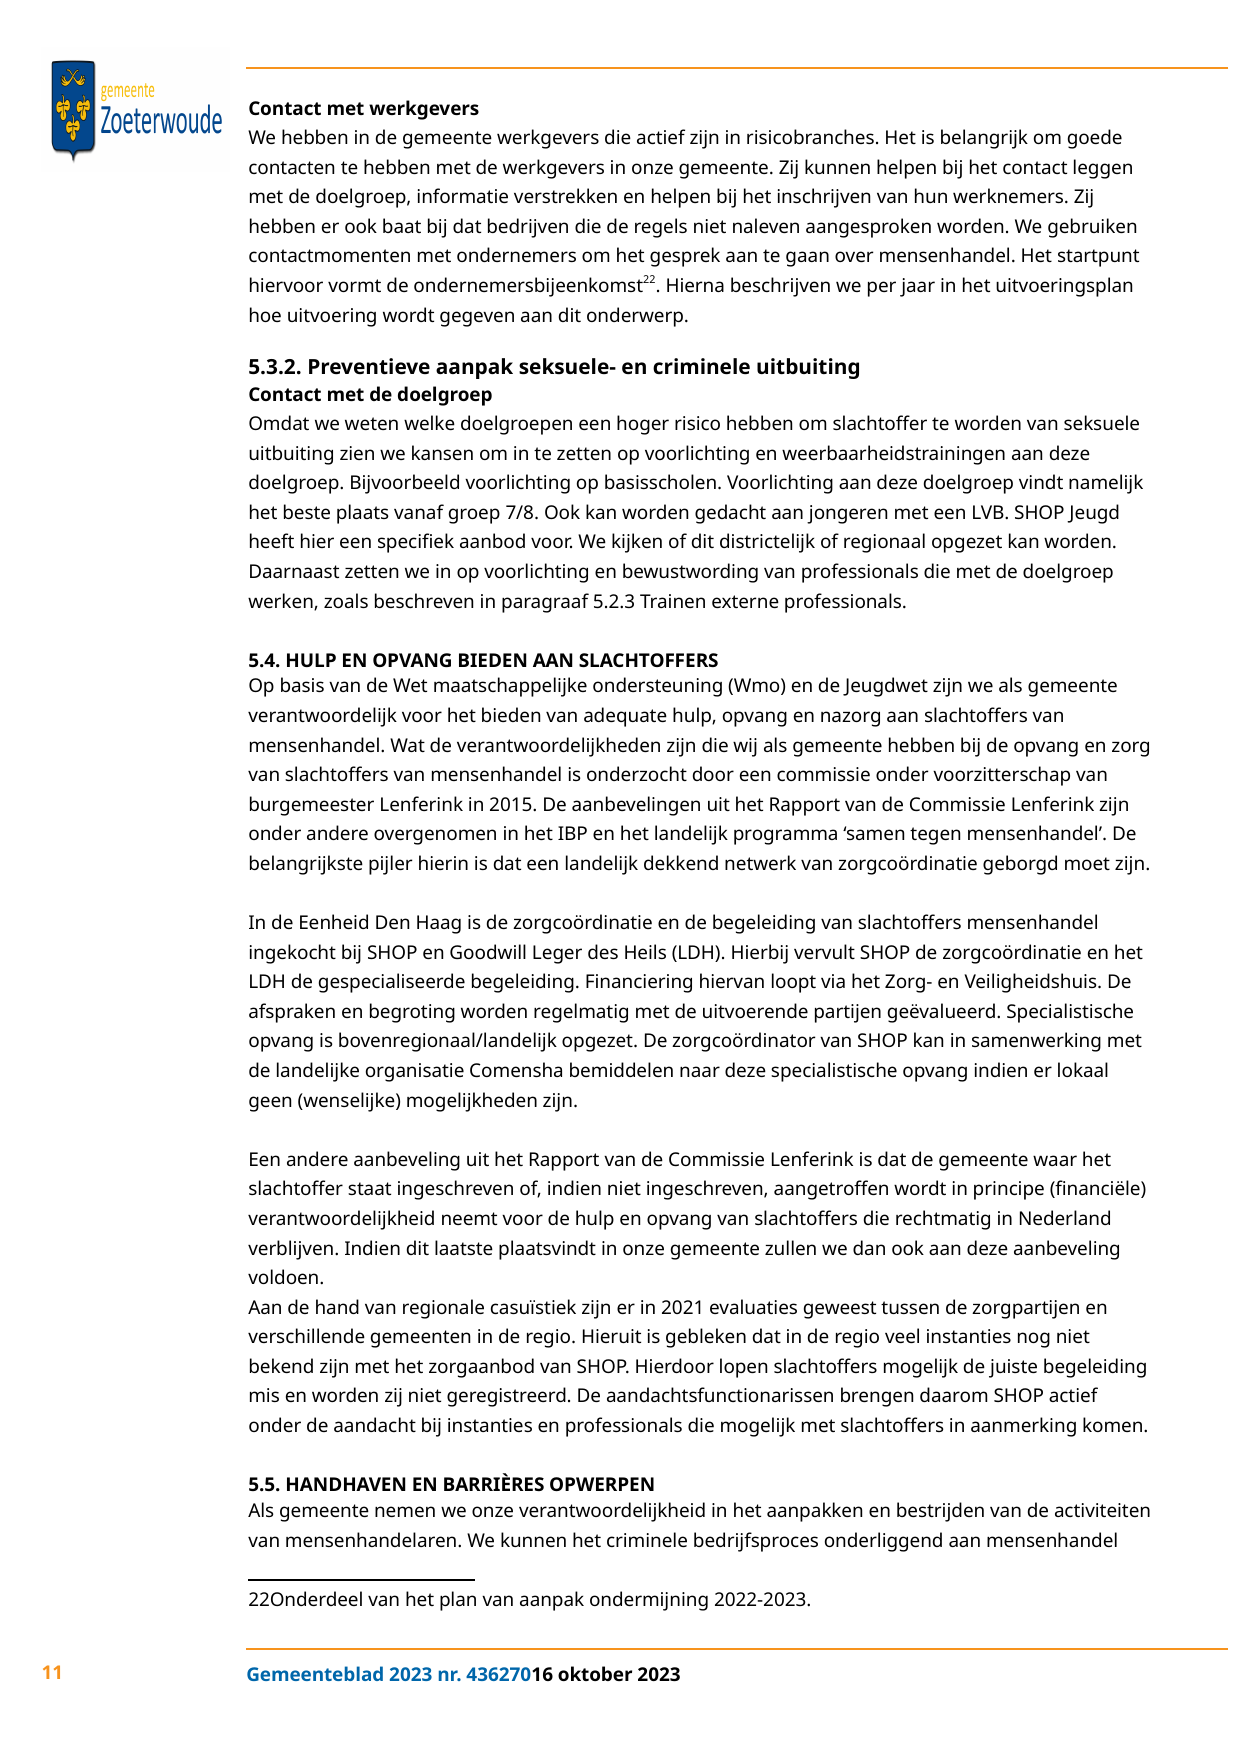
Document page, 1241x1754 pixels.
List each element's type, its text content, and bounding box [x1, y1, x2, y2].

text Contact met werkgevers [248, 95, 1152, 121]
text Een andere aanbeveling uit het Rapport van de Commissie Lenferink is dat de gemeente waar het slachtoffer staat ingeschreven of, indien niet ingeschreven, aangetroffen wordt in principe (financiële) verantwoordelijkheid neemt voor de hulp en opvang van slachtoffers die rechtmatig in Nederland verblijven. Indien dit laatste plaatsvindt in onze gemeente zullen we dan ook aan deze aanbeveling voldoen. [248, 1146, 1152, 1290]
text Onderdeel van het plan van aanpak ondermijning 2022-2023. [248, 1586, 1152, 1612]
text 5.4. HULP EN OPVANG BIEDEN AAN SLACHTOFFERS [248, 647, 1152, 673]
text Omdat we weten welke doelgroepen een hoger risico hebben om slachtoffer te worden van seksuele uitbuiting zien we kansen om in te zetten op voorlichting en weerbaarheidstrainingen aan deze doelgroep. Bijvoorbeeld voorlichting op basisscholen. Voorlichting aan deze doelgroep vindt namelijk het beste plaats vanaf groep 7/8. Ook kan worden gedacht aan jongeren met een LVB. SHOP Jeugd heeft hier een specifiek aanbod voor. We kijken of dit districtelijk of regionaal opgezet kan worden. Daarnaast zetten we in op voorlichting en bewustwording van professionals die met de doelgroep werken, zoals beschreven in paragraaf 5.2.3 Trainen externe professionals. [248, 410, 1152, 613]
text 5.3.2. Preventieve aanpak seksuele- en criminele uitbuiting [248, 352, 1152, 381]
text Aan de hand van regionale casuïstiek zijn er in 2021 evaluaties geweest tussen de zorgpartijen en verschillende gemeenten in de regio. Hieruit is gebleken dat in de regio veel instanties nog niet bekend zijn met het zorgaanbod van SHOP. Hierdoor lopen slachtoffers mogelijk de juiste begeleiding mis en worden zij niet geregistreerd. De aandachtsfunctionarissen brengen daarom SHOP actief onder de aandacht bij instanties en professionals die mogelijk met slachtoffers in aanmerking komen. [248, 1294, 1152, 1438]
picture [41, 47, 231, 172]
text In de Eenheid Den Haag is de zorgcoördinatie en de begeleiding van slachtoffers mensenhandel ingekocht bij SHOP en Goodwill Leger des Heils (LDH). Hierbij vervult SHOP de zorgcoördinatie en het LDH de gespecialiseerde begeleiding. Financiering hiervan loopt via het Zorg- en Veiligheidshuis. De afspraken en begroting worden regelmatig met de uitvoerende partijen geëvalueerd. Specialistische opvang is bovenregionaal/landelijk opgezet. De zorgcoördinator van SHOP kan in samenwerking met de landelijke organisatie Comensha bemiddelen naar deze specialistische opvang indien er lokaal geen (wenselijke) mogelijkheden zijn. [248, 909, 1152, 1113]
text 5.5. HANDHAVEN EN BARRIÈRES OPWERPEN [248, 1471, 1152, 1497]
text Als gemeente nemen we onze verantwoordelijkheid in het aanpakken en bestrijden van de activiteiten van mensenhandelaren. We kunnen het criminele bedrijfsproces onderliggend aan mensenhandel [248, 1497, 1152, 1552]
text Op basis van de Wet maatschappelijke ondersteuning (Wmo) en de Jeugdwet zijn we als gemeente verantwoordelijk voor het bieden van adequate hulp, opvang en nazorg aan slachtoffers van mensenhandel. Wat de verantwoordelijkheden zijn die wij als gemeente hebben bij de opvang en zorg van slachtoffers van mensenhandel is onderzocht door een commissie onder voorzitterschap van burgemeester Lenferink in 2015. De aanbevelingen uit het Rapport van de Commissie Lenferink zijn onder andere overgenomen in het IBP en het landelijk programma ‘samen tegen mensenhandel’. De belangrijkste pijler hierin is dat een landelijk dekkend netwerk van zorgcoördinatie geborgd moet zijn. [248, 673, 1152, 876]
text We hebben in de gemeente werkgevers die actief zijn in risicobranches. Het is belangrijk om goede contacten te hebben met de werkgevers in onze gemeente. Zij kunnen helpen bij het contact leggen met de doelgroep, informatie verstrekken en helpen bij het inschrijven van hun werknemers. Zij hebben er ook baat bij dat bedrijven die de regels niet naleven aangesproken worden. We gebruiken contactmomenten met ondernemers om het gesprek aan te gaan over mensenhandel. Het startpunt hiervoor vormt de ondernemersbijeenkomst. Hierna beschrijven we per jaar in het uitvoeringsplan hoe uitvoering wordt gegeven aan dit onderwerp. [248, 124, 1152, 328]
text Contact met de doelgroep [248, 381, 1152, 406]
